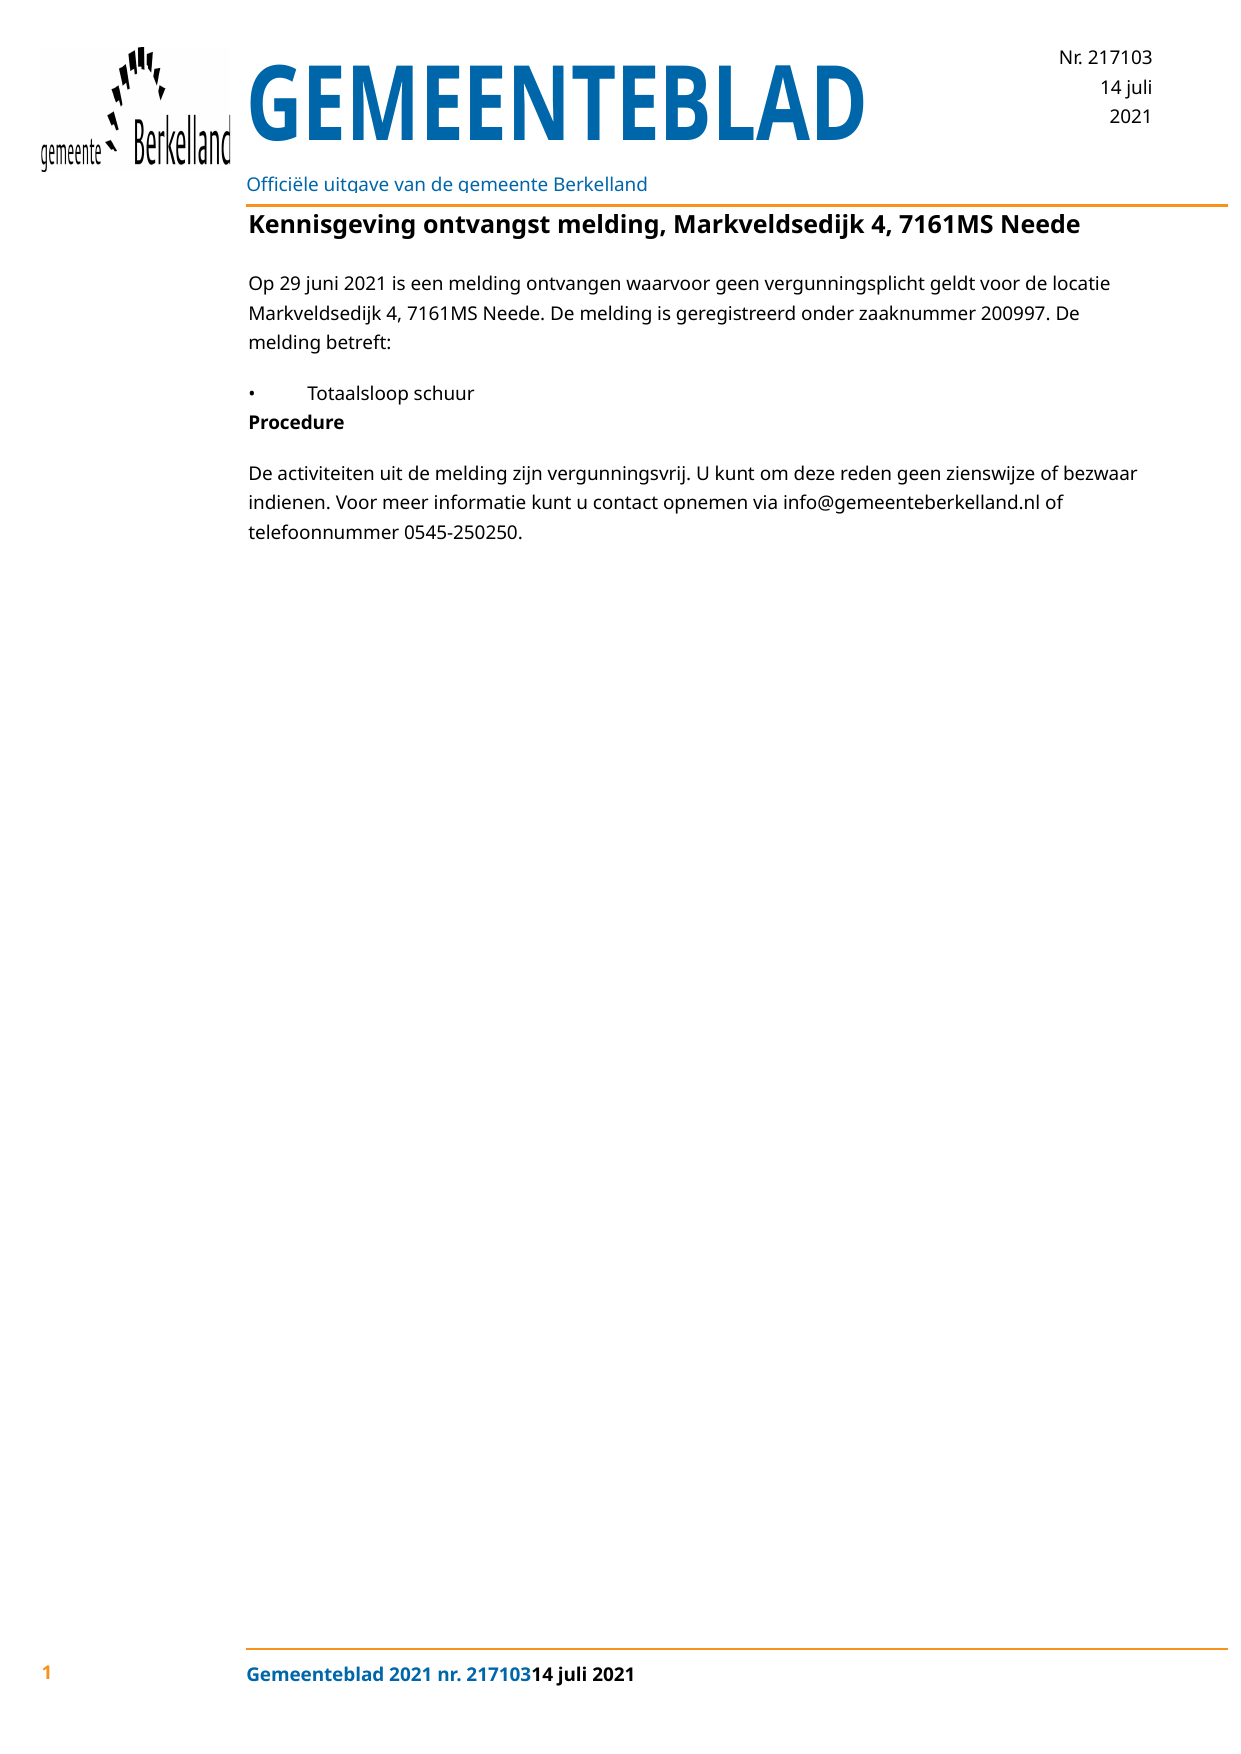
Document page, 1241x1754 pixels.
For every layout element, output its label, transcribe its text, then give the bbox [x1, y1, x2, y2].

text De activiteiten uit de melding zijn vergunningsvrij. U kunt om deze reden geen zienswijze of bezwaar indienen. Voor meer informatie kunt u contact opnemen via info@gemeenteberkelland.nl of telefoonnummer 0545-250250. [248, 460, 1152, 545]
text Procedure [248, 409, 1152, 435]
list Totaalsloop schuur [248, 380, 1152, 406]
picture [41, 47, 231, 172]
text Op 29 juni 2021 is een melding ontvangen waarvoor geen vergunningsplicht geldt voor de locatie Markveldsedijk 4, 7161MS Neede. De melding is geregistreerd onder zaaknummer 200997. De melding betreft: [248, 270, 1152, 355]
text Kennisgeving ontvangst melding, Markveldsedijk 4, 7161MS Neede [248, 207, 1152, 241]
